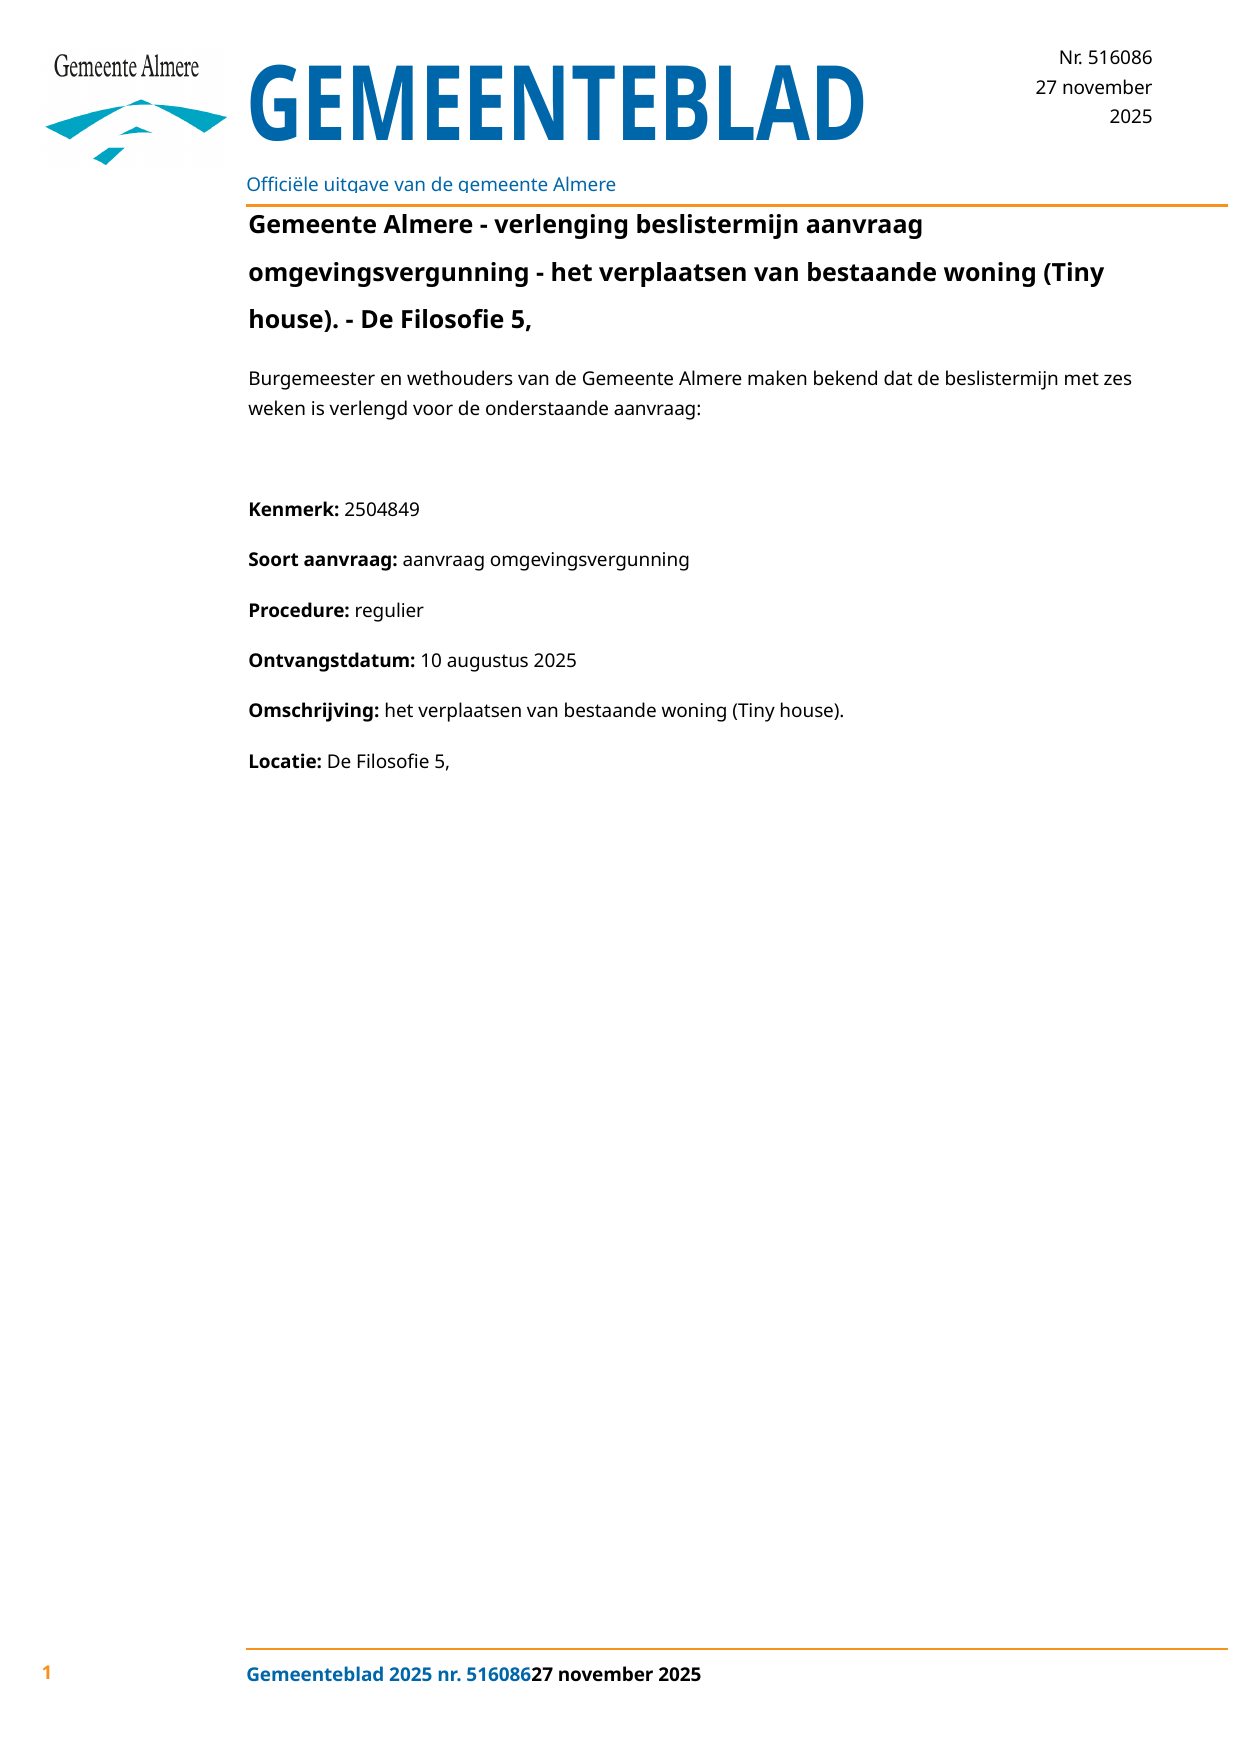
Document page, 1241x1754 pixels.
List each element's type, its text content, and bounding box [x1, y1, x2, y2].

text Locatie: De Filosofie 5, [248, 748, 1152, 774]
text Kenmerk: 2504849 [248, 496, 1152, 522]
picture [41, 47, 231, 172]
text Burgemeester en wethouders van de Gemeente Almere maken bekend dat de beslistermijn met zes weken is verlengd voor de onderstaande aanvraag: [248, 366, 1152, 421]
text Gemeente Almere - verlenging beslistermijn aanvraag omgevingsvergunning - het verplaatsen van bestaande woning (Tiny house). - De Filosofie 5, [248, 207, 1152, 336]
text Procedure: regulier [248, 597, 1152, 622]
text Soort aanvraag: aanvraag omgevingsvergunning [248, 546, 1152, 572]
text Omschrijving: het verplaatsen van bestaande woning (Tiny house). [248, 698, 1152, 723]
text Ontvangstdatum: 10 augustus 2025 [248, 647, 1152, 673]
